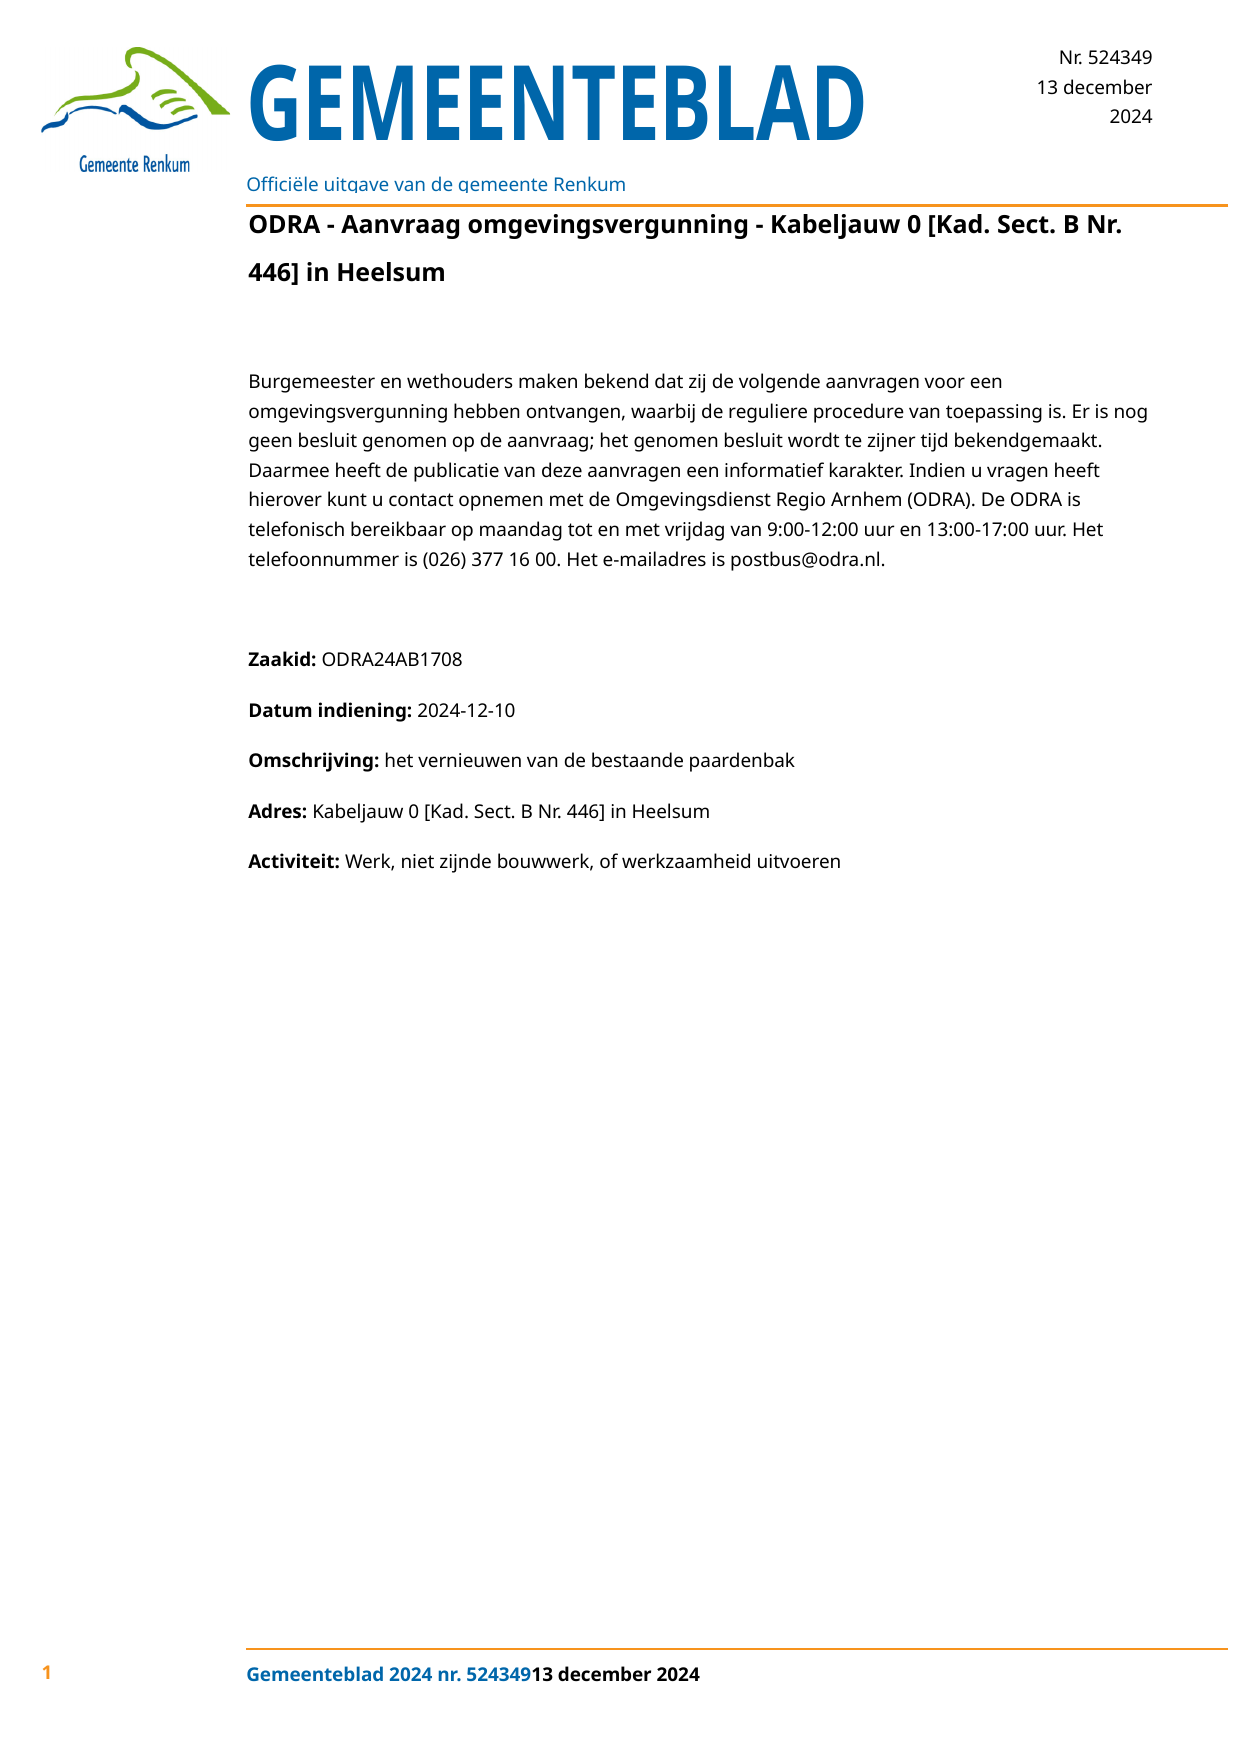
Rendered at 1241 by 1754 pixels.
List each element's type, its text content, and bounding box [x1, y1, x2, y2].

picture [41, 47, 231, 172]
text Omschrijving: het vernieuwen van de bestaande paardenbak [248, 747, 1152, 773]
text Burgemeester en wethouders maken bekend dat zij de volgende aanvragen voor een omgevingsvergunning hebben ontvangen, waarbij de reguliere procedure van toepassing is. Er is nog geen besluit genomen op de aanvraag; het genomen besluit wordt te zijner tijd bekendgemaakt. Daarmee heeft de publicatie van deze aanvragen een informatief karakter. Indien u vragen heeft hierover kunt u contact opnemen met de Omgevingsdienst Regio Arnhem (ODRA). De ODRA is telefonisch bereikbaar op maandag tot en met vrijdag van 9:00-12:00 uur en 13:00-17:00 uur. Het telefoonnummer is (026) 377 16 00. Het e-mailadres is postbus@odra.nl. [248, 368, 1152, 572]
text ODRA - Aanvraag omgevingsvergunning - Kabeljauw 0 [Kad. Sect. B Nr. 446] in Heelsum [248, 207, 1152, 288]
text Adres: Kabeljauw 0 [Kad. Sect. B Nr. 446] in Heelsum [248, 798, 1152, 824]
text Activiteit: Werk, niet zijnde bouwwerk, of werkzaamheid uitvoeren [248, 848, 1152, 874]
text Datum indiening: 2024-12-10 [248, 697, 1152, 723]
text Zaakid: ODRA24AB1708 [248, 647, 1152, 672]
